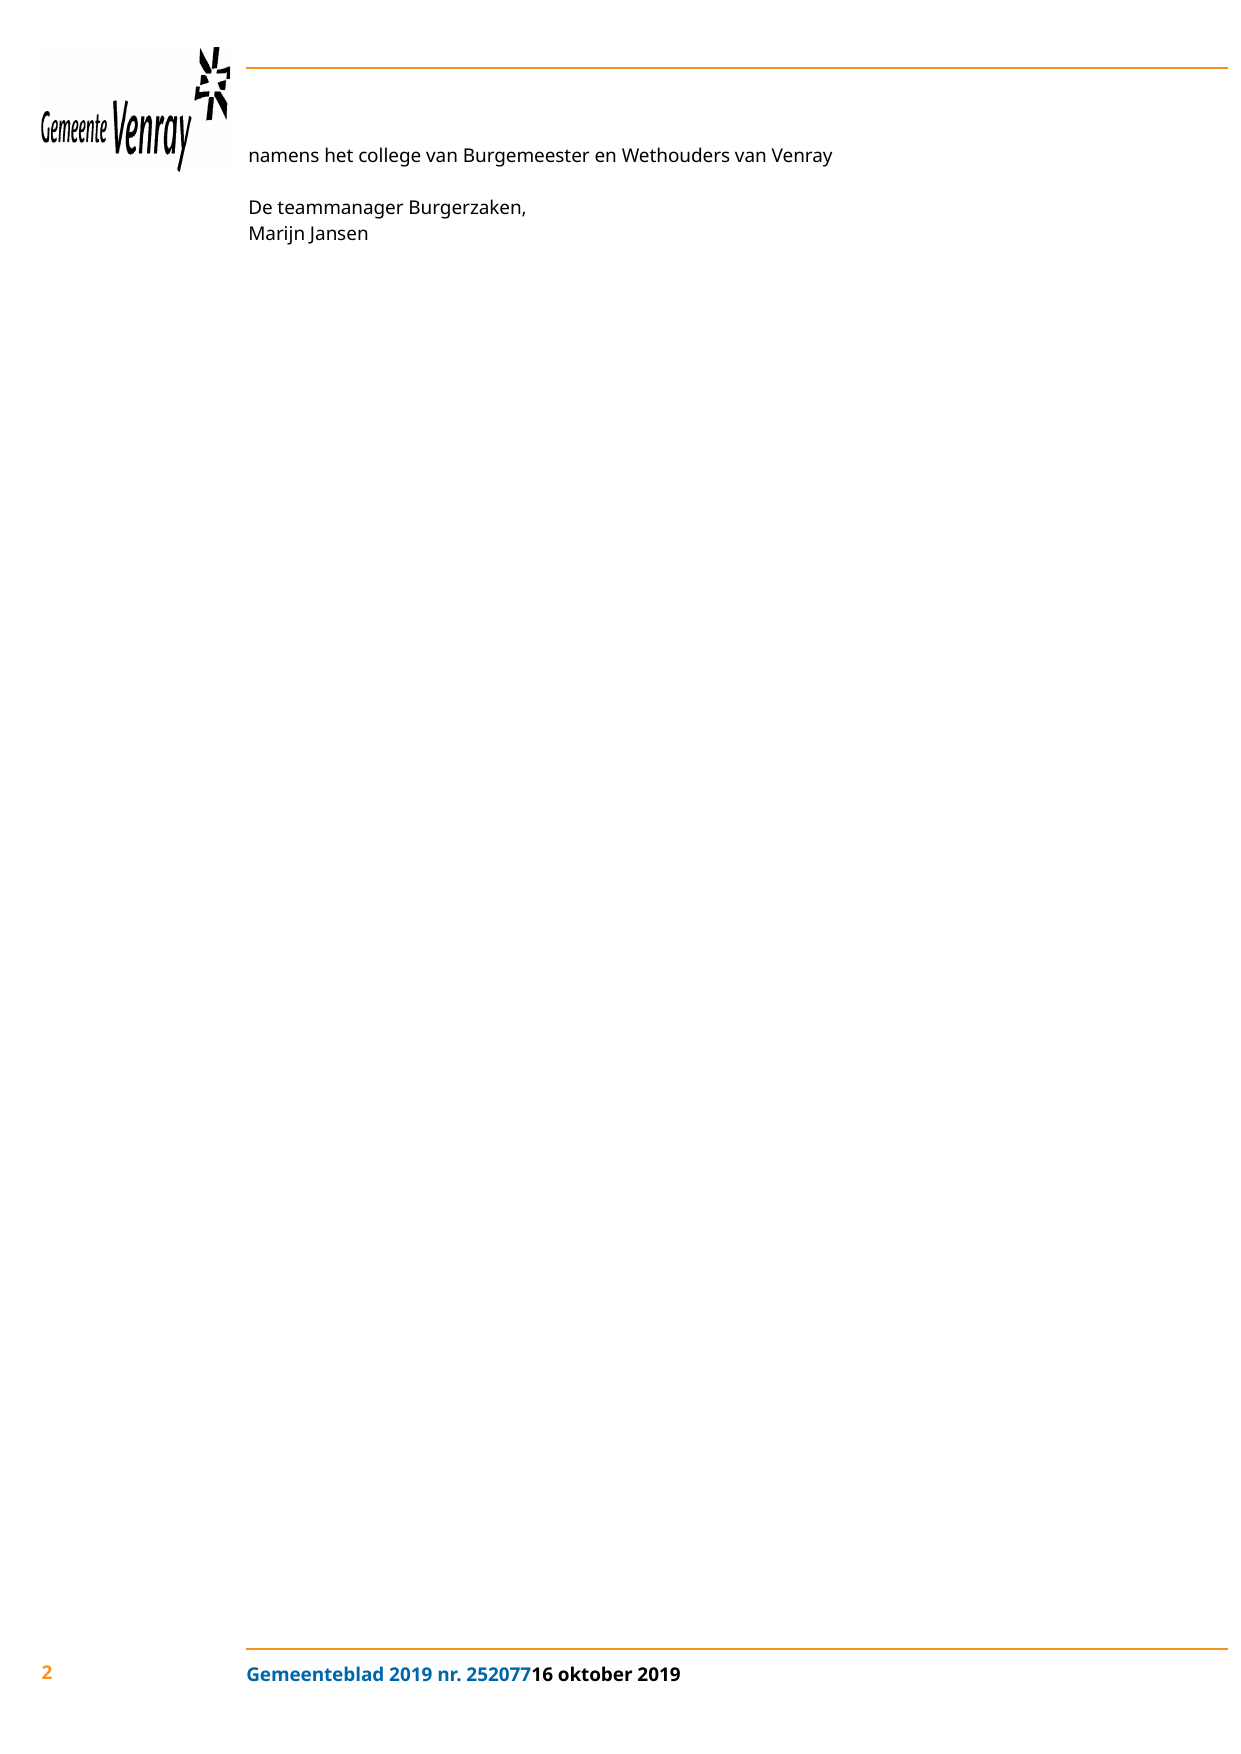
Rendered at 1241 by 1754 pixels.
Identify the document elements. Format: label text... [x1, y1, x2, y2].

text Marijn Jansen [248, 220, 1152, 246]
text namens het college van Burgemeester en Wethouders van Venray [248, 143, 1152, 168]
picture [41, 47, 231, 172]
text De teammanager Burgerzaken, [248, 194, 1152, 220]
